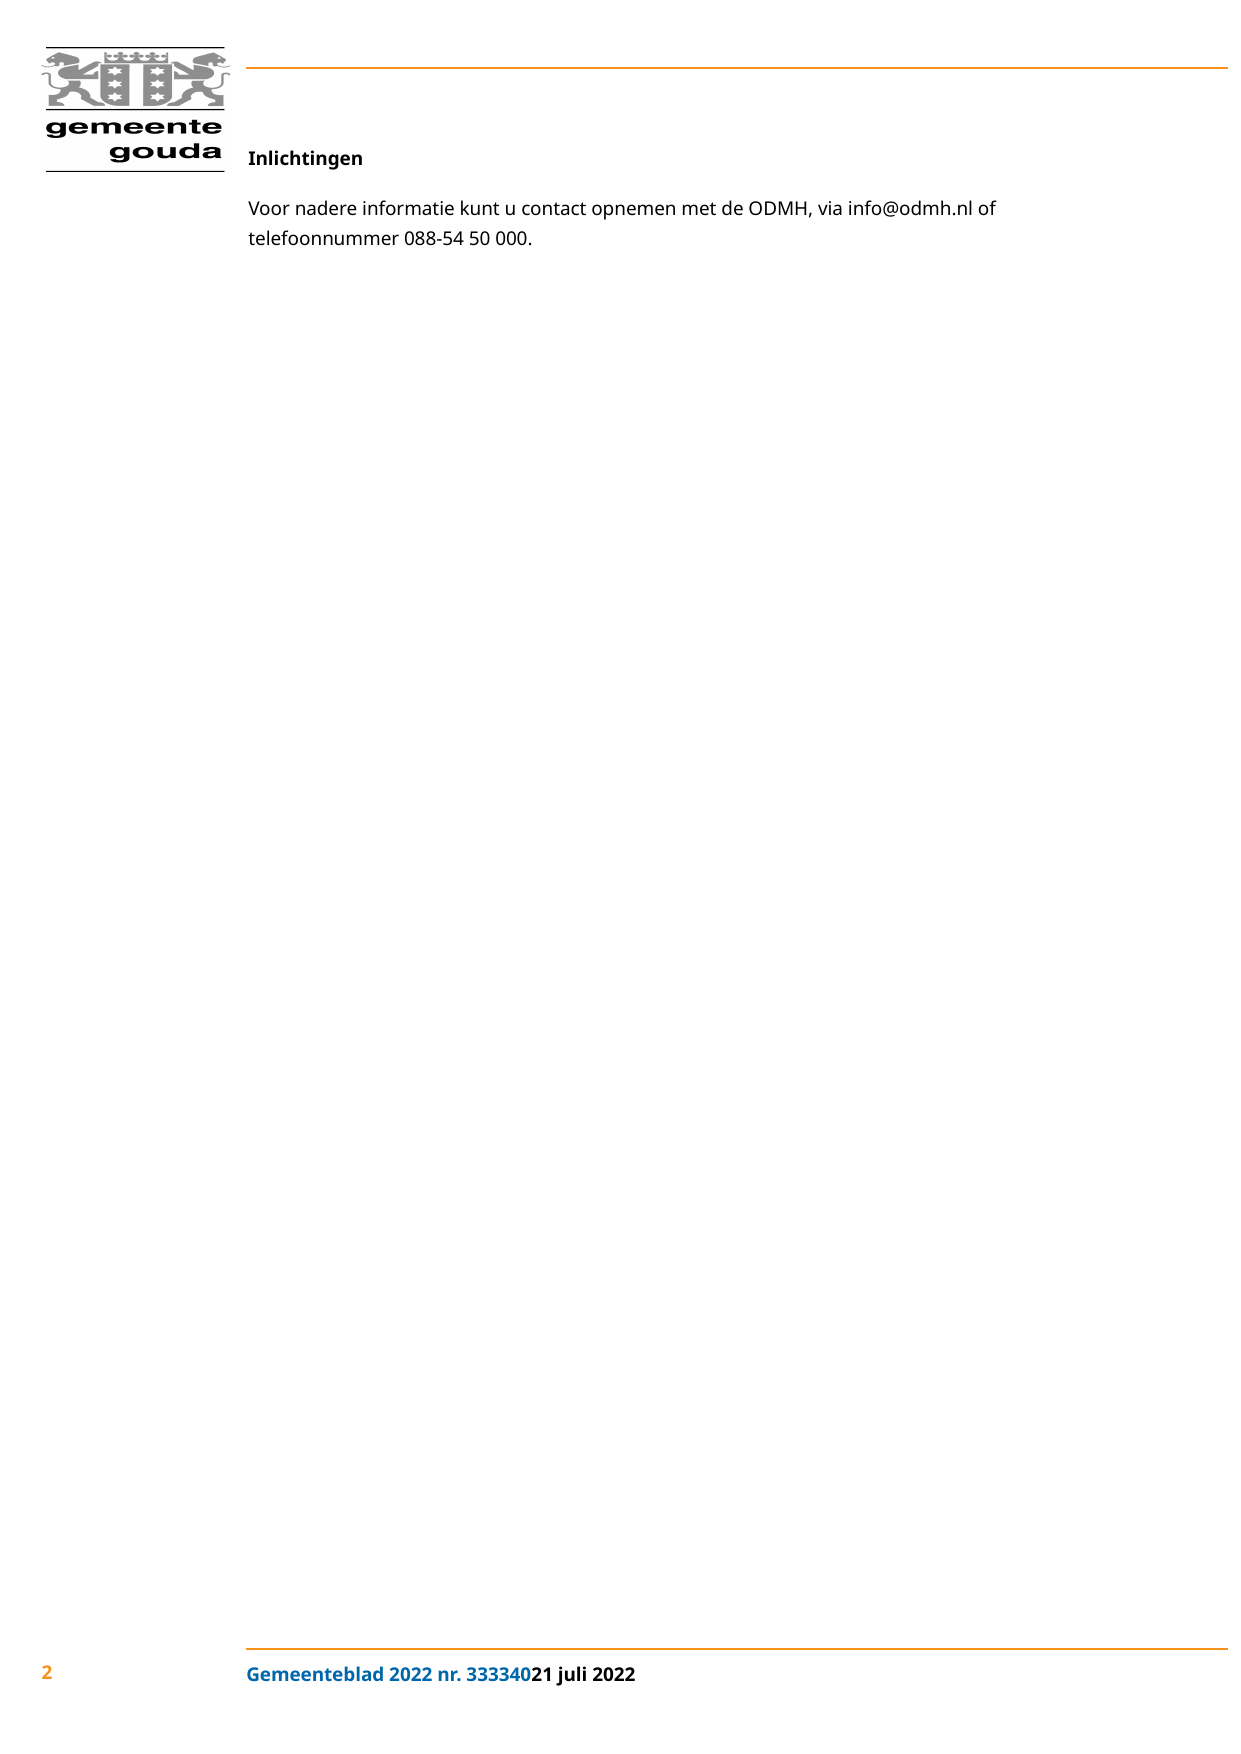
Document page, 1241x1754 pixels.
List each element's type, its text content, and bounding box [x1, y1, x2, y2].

text Voor nadere informatie kunt u contact opnemen met de ODMH, via info@odmh.nl of telefoonnummer 088-54 50 000. [248, 196, 1152, 251]
text Inlichtingen [248, 145, 1152, 171]
picture [41, 47, 231, 172]
